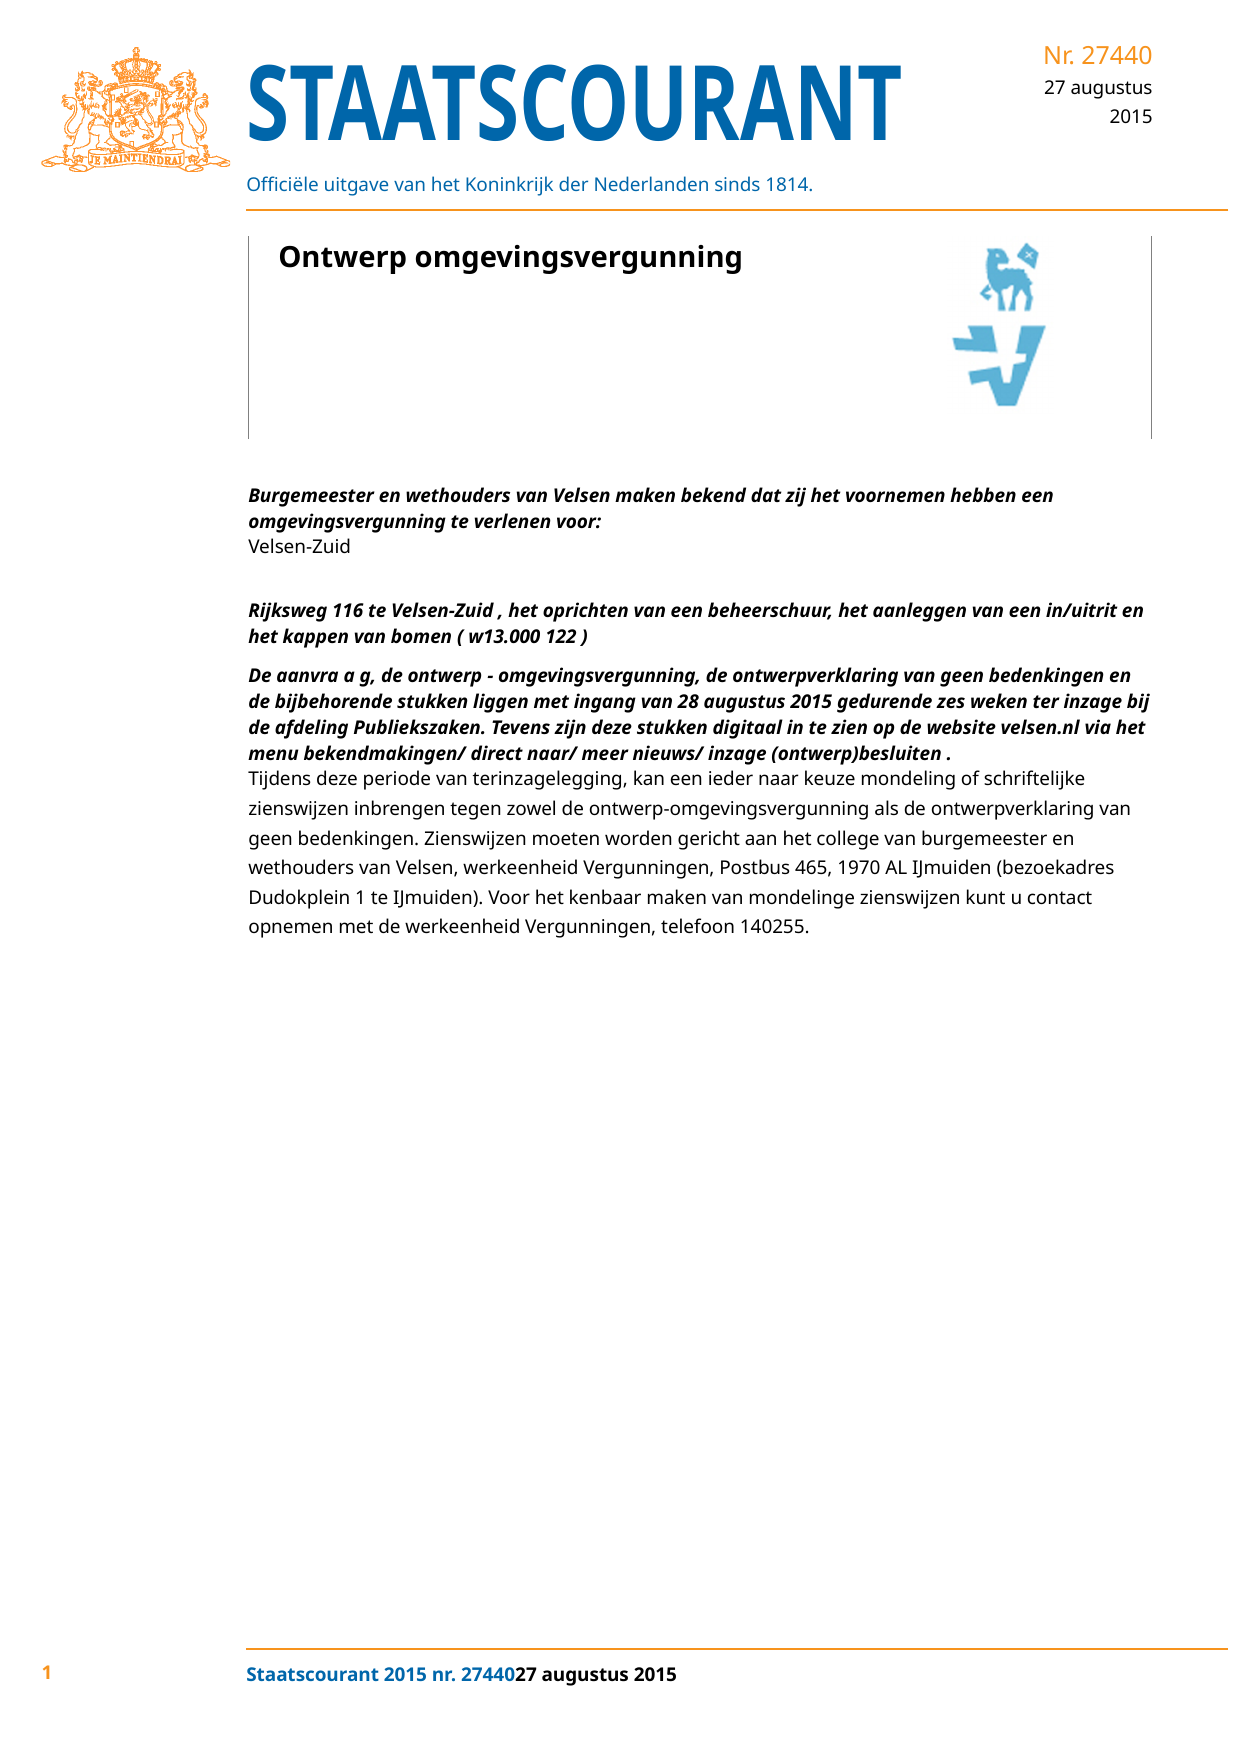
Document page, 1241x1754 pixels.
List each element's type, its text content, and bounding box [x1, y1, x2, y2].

text Burgemeester en wethouders van Velsen maken bekend dat zij het voornemen hebben een omgevingsvergunning te verlenen voor: [248, 482, 1152, 534]
table_header [850, 414, 1151, 439]
picture [41, 47, 231, 172]
table_header [850, 236, 946, 413]
text Velsen-Zuid [248, 534, 1152, 559]
table_header [1055, 236, 1151, 413]
text Rijksweg 116 te Velsen-Zuid , het oprichten van een beheerschuur, het aanleggen van een in/uitrit en het kappen van bomen ( w13.000 122 ) [248, 598, 1152, 649]
picture [946, 236, 1055, 414]
table_header Ontwerp omgevingsvergunning [249, 236, 850, 439]
text De aanvra a g, de ontwerp - omgevingsvergunning, de ontwerpverklaring van geen bedenkingen en de bijbehorende stukken liggen met ingang van 28 augustus 2015 gedurende zes weken ter inzage bij de afdeling Publiekszaken. Tevens zijn deze stukken digitaal in te zien op de website velsen.nl via het menu bekendmakingen/ direct naar/ meer nieuws/ inzage (ontwerp)besluiten . [248, 663, 1152, 766]
text Tijdens deze periode van terinzagelegging, kan een ieder naar keuze mondeling of schriftelijke zienswijzen inbrengen tegen zowel de ontwerp-omgevingsvergunning als de ontwerpverklaring van geen bedenkingen. Zienswijzen moeten worden gericht aan het college van burgemeester en wethouders van Velsen, werkeenheid Vergunningen, Postbus 465, 1970 AL IJmuiden (bezoekadres Dudokplein 1 te IJmuiden). Voor het kenbaar maken van mondelinge zienswijzen kunt u contact opnemen met de werkeenheid Vergunningen, telefoon 140255. [248, 766, 1152, 939]
